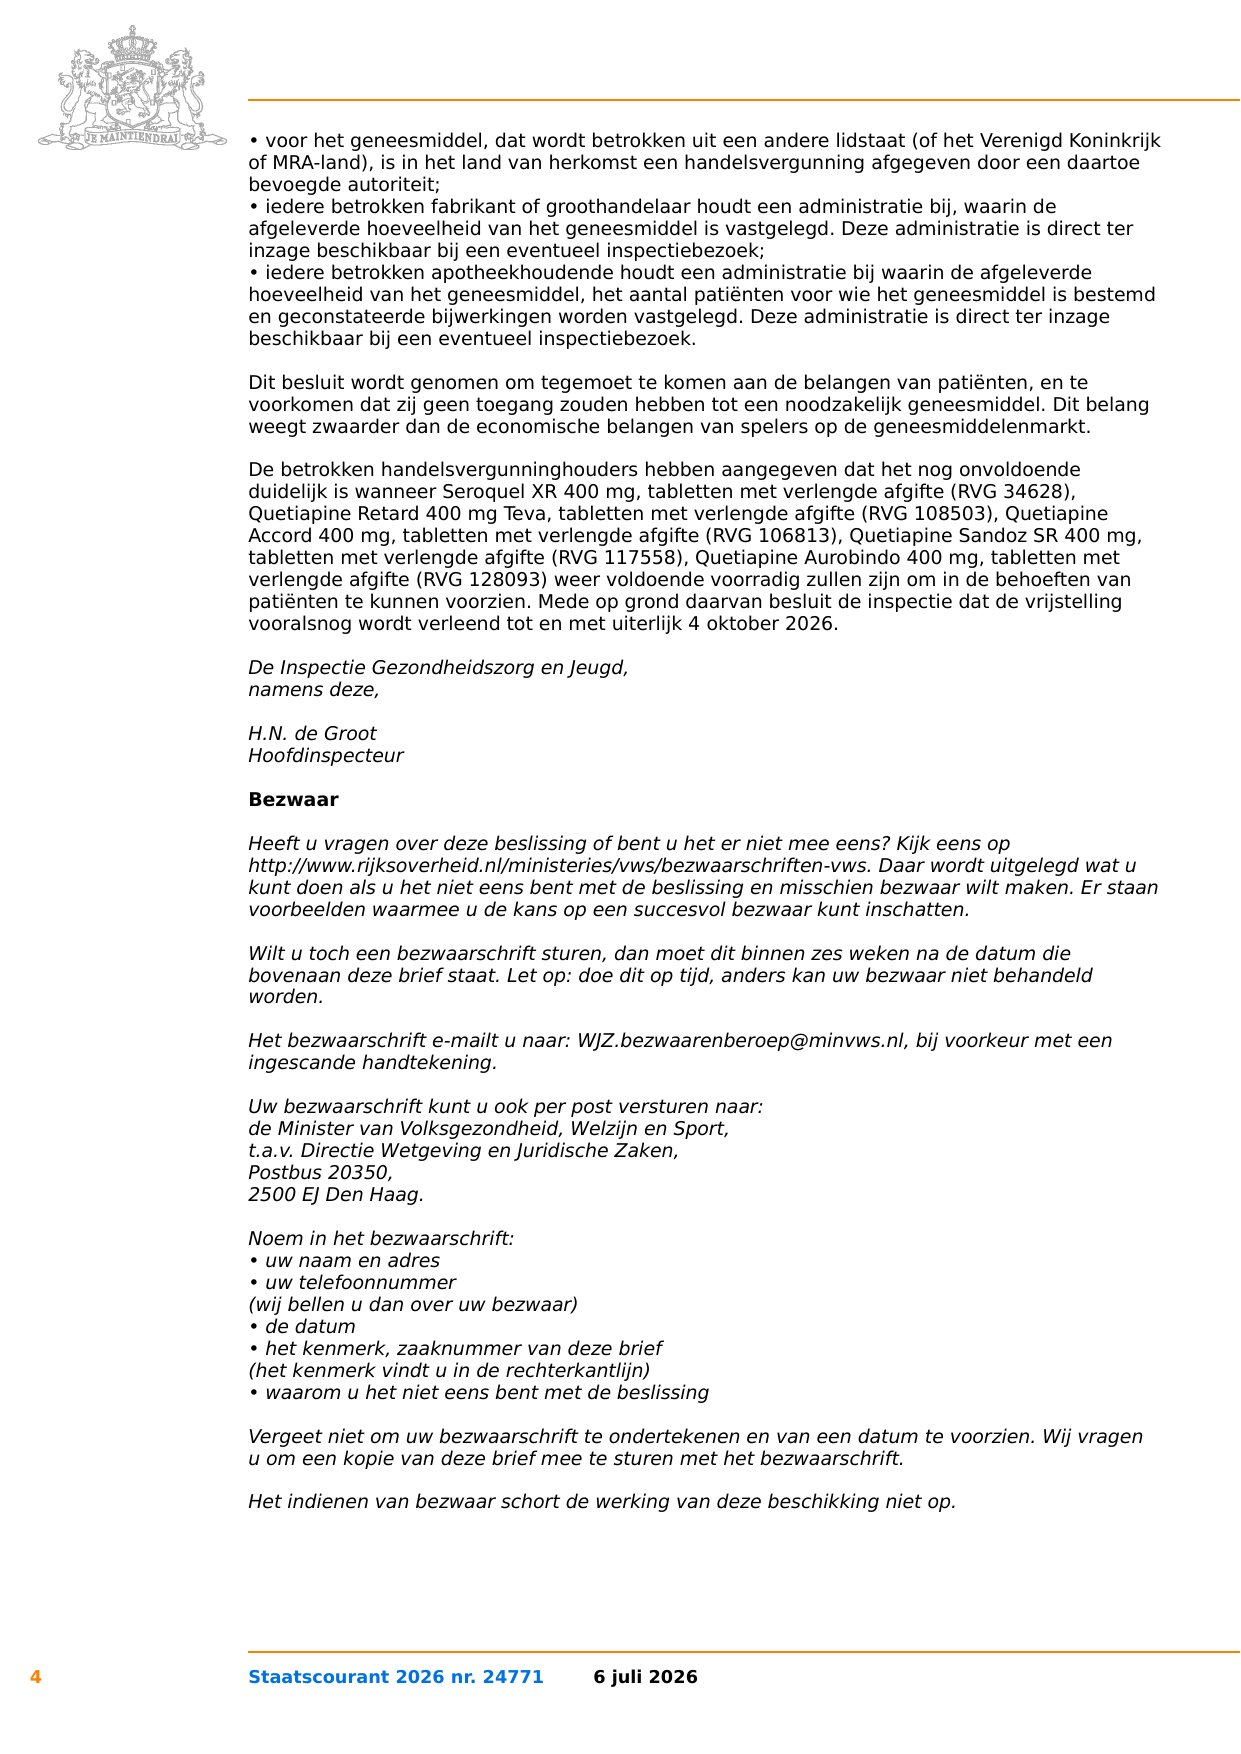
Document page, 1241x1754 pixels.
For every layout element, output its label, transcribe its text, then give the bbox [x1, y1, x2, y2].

text De betrokken handelsvergunninghouders hebben aangegeven dat het nog onvoldoende duidelijk is wanneer Seroquel XR 400 mg, tabletten met verlengde afgifte (RVG 34628), Quetiapine Retard 400 mg Teva, tabletten met verlengde afgifte (RVG 108503), Quetiapine Accord 400 mg, tabletten met verlengde afgifte (RVG 106813), Quetiapine Sandoz SR 400 mg, tabletten met verlengde afgifte (RVG 117558), Quetiapine Aurobindo 400 mg, tabletten met verlengde afgifte (RVG 128093) weer voldoende voorradig zullen zijn om in de behoeften van patiënten te kunnen voorzien. Mede op grond daarvan besluit de inspectie dat de vrijstelling vooralsnog wordt verleend tot en met uiterlijk 4 oktober 2026. [248, 459, 1163, 635]
text Het bezwaarschrift e-mailt u naar: WJZ.bezwaarenberoep@minvws.nl, bij voorkeur met een ingescande handtekening. [248, 1030, 1163, 1074]
text Wilt u toch een bezwaarschrift sturen, dan moet dit binnen zes weken na de datum die bovenaan deze brief staat. Let op: doe dit op tijd, anders kan uw bezwaar niet behandeld worden. [248, 942, 1163, 1008]
text Bezwaar [248, 789, 1163, 811]
text • uw naam en adres [248, 1250, 1163, 1272]
text • waarom u het niet eens bent met de beslissing [248, 1382, 1163, 1404]
text Postbus 20350, [248, 1162, 1163, 1184]
text • het kenmerk, zaaknummer van deze brief [248, 1338, 1163, 1360]
text Uw bezwaarschrift kunt u ook per post versturen naar: [248, 1096, 1163, 1118]
text (het kenmerk vindt u in de rechterkantlijn) [248, 1360, 1163, 1382]
text de Minister van Volksgezondheid, Welzijn en Sport, [248, 1118, 1163, 1140]
picture [38, 25, 227, 150]
text Vergeet niet om uw bezwaarschrift te ondertekenen en van een datum te voorzien. Wij vragen u om een kopie van deze brief mee te sturen met het bezwaarschrift. [248, 1426, 1163, 1469]
text • uw telefoonnummer [248, 1272, 1163, 1294]
text • iedere betrokken fabrikant of groothandelaar houdt een administratie bij, waarin de afgeleverde hoeveelheid van het geneesmiddel is vastgelegd. Deze administratie is direct ter inzage beschikbaar bij een eventueel inspectiebezoek; [248, 196, 1163, 262]
text Het indienen van bezwaar schort de werking van deze beschikking niet op. [248, 1491, 1163, 1513]
text Noem in het bezwaarschrift: [248, 1228, 1163, 1250]
text • iedere betrokken apotheekhoudende houdt een administratie bij waarin de afgeleverde hoeveelheid van het geneesmiddel, het aantal patiënten voor wie het geneesmiddel is bestemd en geconstateerde bijwerkingen worden vastgelegd. Deze administratie is direct ter inzage beschikbaar bij een eventueel inspectiebezoek. [248, 262, 1163, 350]
text 2500 EJ Den Haag. [248, 1184, 1163, 1206]
text • voor het geneesmiddel, dat wordt betrokken uit een andere lidstaat (of het Verenigd Koninkrijk of MRA-land), is in het land van herkomst een handelsvergunning afgegeven door een daartoe bevoegde autoriteit; [248, 130, 1163, 196]
text t.a.v. Directie Wetgeving en Juridische Zaken, [248, 1140, 1163, 1162]
text • de datum [248, 1316, 1163, 1338]
text De Inspectie Gezondheidszorg en Jeugd, namens deze, H.N. de Groot Hoofdinspecteur [248, 657, 1163, 767]
text Dit besluit wordt genomen om tegemoet te komen aan de belangen van patiënten, en te voorkomen dat zij geen toegang zouden hebben tot een noodzakelijk geneesmiddel. Dit belang weegt zwaarder dan de economische belangen van spelers op de geneesmiddelenmarkt. [248, 372, 1163, 437]
text Heeft u vragen over deze beslissing of bent u het er niet mee eens? Kijk eens op http://www.rijksoverheid.nl/ministeries/vws/bezwaarschriften-vws. Daar wordt uitgelegd wat u kunt doen als u het niet eens bent met de beslissing en misschien bezwaar wilt maken. Er staan voorbeelden waarmee u de kans op een succesvol bezwaar kunt inschatten. [248, 833, 1163, 921]
text (wij bellen u dan over uw bezwaar) [248, 1294, 1163, 1316]
